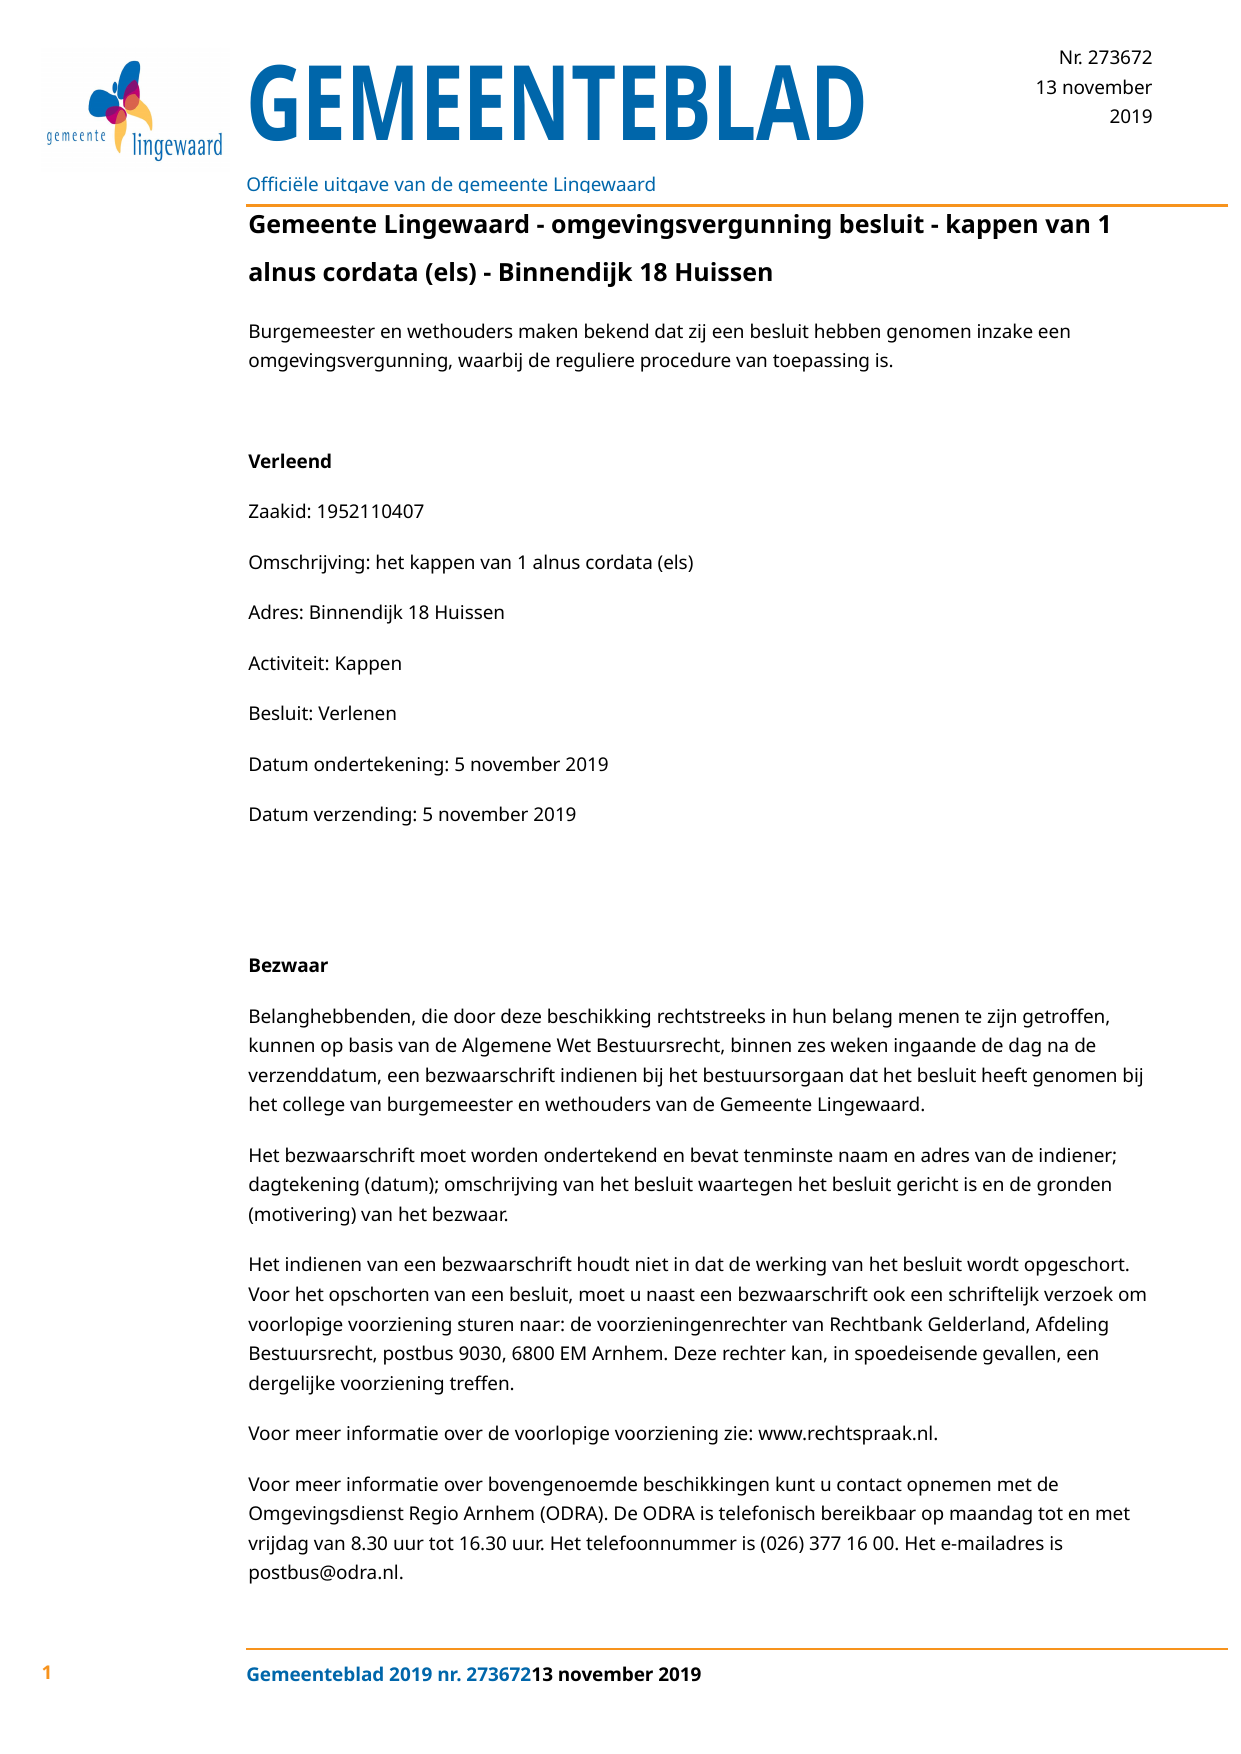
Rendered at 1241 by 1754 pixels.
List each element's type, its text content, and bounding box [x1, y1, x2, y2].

text Activiteit: Kappen [248, 650, 1152, 676]
text Zaakid: 1952110407 [248, 499, 1152, 524]
text Datum ondertekening: 5 november 2019 [248, 751, 1152, 777]
text Bezwaar [248, 952, 1152, 978]
text Datum verzending: 5 november 2019 [248, 801, 1152, 827]
text Adres: Binnendijk 18 Huissen [248, 599, 1152, 625]
text Burgemeester en wethouders maken bekend dat zij een besluit hebben genomen inzake een omgevingsvergunning, waarbij de reguliere procedure van toepassing is. [248, 318, 1152, 373]
text Belanghebbenden, die door deze beschikking rechtstreeks in hun belang menen te zijn getroffen, kunnen op basis van de Algemene Wet Bestuursrecht, binnen zes weken ingaande de dag na de verzenddatum, een bezwaarschrift indienen bij het bestuursorgaan dat het besluit heeft genomen bij het college van burgemeester en wethouders van de Gemeente Lingewaard. [248, 1003, 1152, 1117]
text Verleend [248, 448, 1152, 474]
text Het bezwaarschrift moet worden ondertekend en bevat tenminste naam en adres van de indiener; dagtekening (datum); omschrijving van het besluit waartegen het besluit gericht is en de gronden (motivering) van het bezwaar. [248, 1142, 1152, 1227]
text Besluit: Verlenen [248, 700, 1152, 726]
text Het indienen van een bezwaarschrift houdt niet in dat de werking van het besluit wordt opgeschort. Voor het opschorten van een besluit, moet u naast een bezwaarschrift ook een schriftelijk verzoek om voorlopige voorziening sturen naar: de voorzieningenrechter van Rechtbank Gelderland, Afdeling Bestuursrecht, postbus 9030, 6800 EM Arnhem. Deze rechter kan, in spoedeisende gevallen, een dergelijke voorziening treffen. [248, 1252, 1152, 1396]
text Voor meer informatie over de voorlopige voorziening zie: www.rechtspraak.nl. [248, 1420, 1152, 1446]
text Gemeente Lingewaard - omgevingsvergunning besluit - kappen van 1 alnus cordata (els) - Binnendijk 18 Huissen [248, 207, 1152, 288]
text Omschrijving: het kappen van 1 alnus cordata (els) [248, 549, 1152, 575]
picture [41, 47, 231, 172]
text Voor meer informatie over bovengenoemde beschikkingen kunt u contact opnemen met de Omgevingsdienst Regio Arnhem (ODRA). De ODRA is telefonisch bereikbaar op maandag tot en met vrijdag van 8.30 uur tot 16.30 uur. Het telefoonnummer is (026) 377 16 00. Het e-mailadres is postbus@odra.nl. [248, 1471, 1152, 1585]
